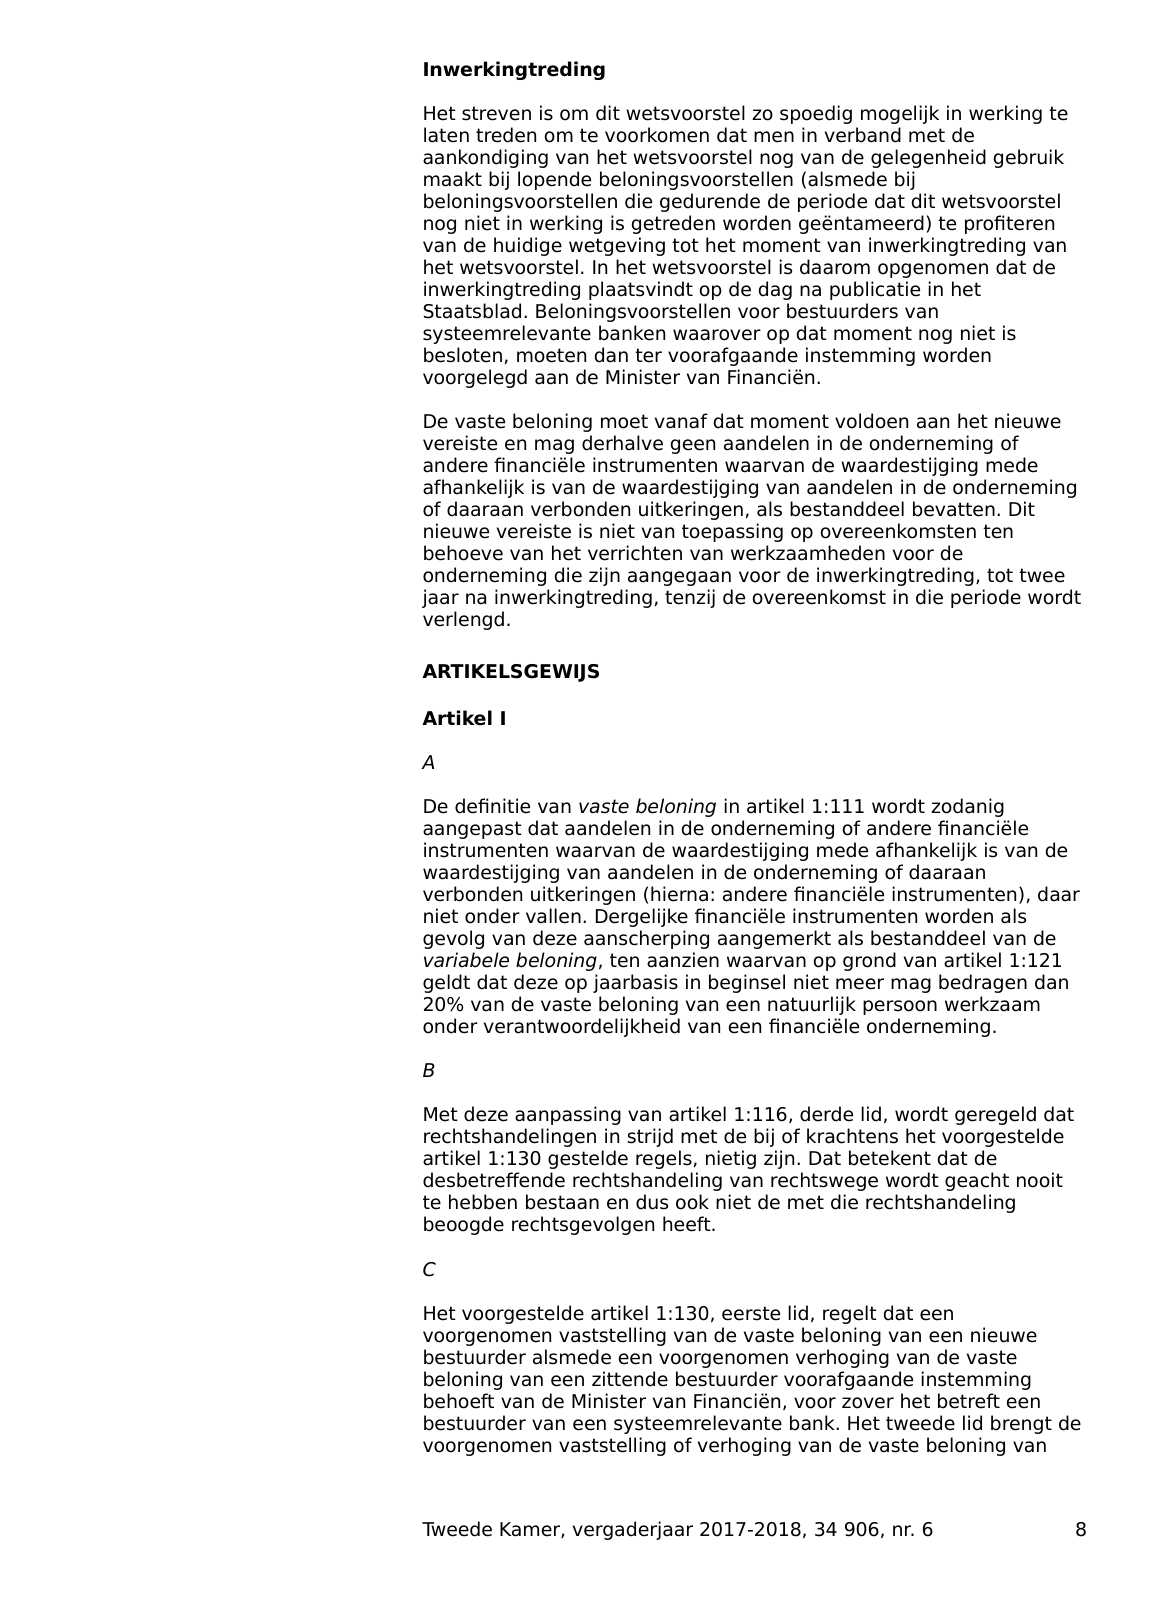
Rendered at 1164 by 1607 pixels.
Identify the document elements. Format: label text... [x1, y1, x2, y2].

text De vaste beloning moet vanaf dat moment voldoen aan het nieuwe vereiste en mag derhalve geen aandelen in de onderneming of andere financiële instrumenten waarvan de waardestijging mede afhankelijk is van de waardestijging van aandelen in de onderneming of daaraan verbonden uitkeringen, als bestanddeel bevatten. Dit nieuwe vereiste is niet van toepassing op overeenkomsten ten behoeve van het verrichten van werkzaamheden voor de onderneming die zijn aangegaan voor de inwerkingtreding, tot twee jaar na inwerkingtreding, tenzij de overeenkomst in die periode wordt verlengd. [422, 411, 1087, 631]
text Met deze aanpassing van artikel 1:116, derde lid, wordt geregeld dat rechtshandelingen in strijd met de bij of krachtens het voorgestelde artikel 1:130 gestelde regels, nietig zijn. Dat betekent dat de desbetreffende rechtshandeling van rechtswege wordt geacht nooit te hebben bestaan en dus ook niet de met die rechtshandeling beoogde rechtsgevolgen heeft. [422, 1104, 1087, 1236]
subtitle B [422, 1060, 1087, 1082]
subtitle C [422, 1258, 1087, 1280]
subtitle Inwerkingtreding [422, 59, 1087, 81]
text De definitie van vaste beloning in artikel 1:111 wordt zodanig aangepast dat aandelen in de onderneming of andere financiële instrumenten waarvan de waardestijging mede afhankelijk is van de waardestijging van aandelen in de onderneming of daaraan verbonden uitkeringen (hierna: andere financiële instrumenten), daar niet onder vallen. Dergelijke financiële instrumenten worden als gevolg van deze aanscherping aangemerkt als bestanddeel van de variabele beloning, ten aanzien waarvan op grond van artikel 1:121 geldt dat deze op jaarbasis in beginsel niet meer mag bedragen dan 20% van de vaste beloning van een natuurlijk persoon werkzaam onder verantwoordelijkheid van een financiële onderneming. [422, 796, 1087, 1038]
text Het voorgestelde artikel 1:130, eerste lid, regelt dat een voorgenomen vaststelling van de vaste beloning van een nieuwe bestuurder alsmede een voorgenomen verhoging van de vaste beloning van een zittende bestuurder voorafgaande instemming behoeft van de Minister van Financiën, voor zover het betreft een bestuurder van een systeemrelevante bank. Het tweede lid brengt de voorgenomen vaststelling of verhoging van de vaste beloning van [422, 1303, 1087, 1456]
text Het streven is om dit wetsvoorstel zo spoedig mogelijk in werking te laten treden om te voorkomen dat men in verband met de aankondiging van het wetsvoorstel nog van de gelegenheid gebruik maakt bij lopende beloningsvoorstellen (alsmede bij beloningsvoorstellen die gedurende de periode dat dit wetsvoorstel nog niet in werking is getreden worden geëntameerd) te profiteren van de huidige wetgeving tot het moment van inwerkingtreding van het wetsvoorstel. In het wetsvoorstel is daarom opgenomen dat de inwerkingtreding plaatsvindt op de dag na publicatie in het Staatsblad. Beloningsvoorstellen voor bestuurders van systeemrelevante banken waarover op dat moment nog niet is besloten, moeten dan ter voorafgaande instemming worden voorgelegd aan de Minister van Financiën. [422, 103, 1087, 389]
subtitle ARTIKELSGEWIJS [422, 661, 1087, 683]
subtitle Artikel I [422, 708, 1087, 730]
subtitle A [422, 752, 1087, 774]
